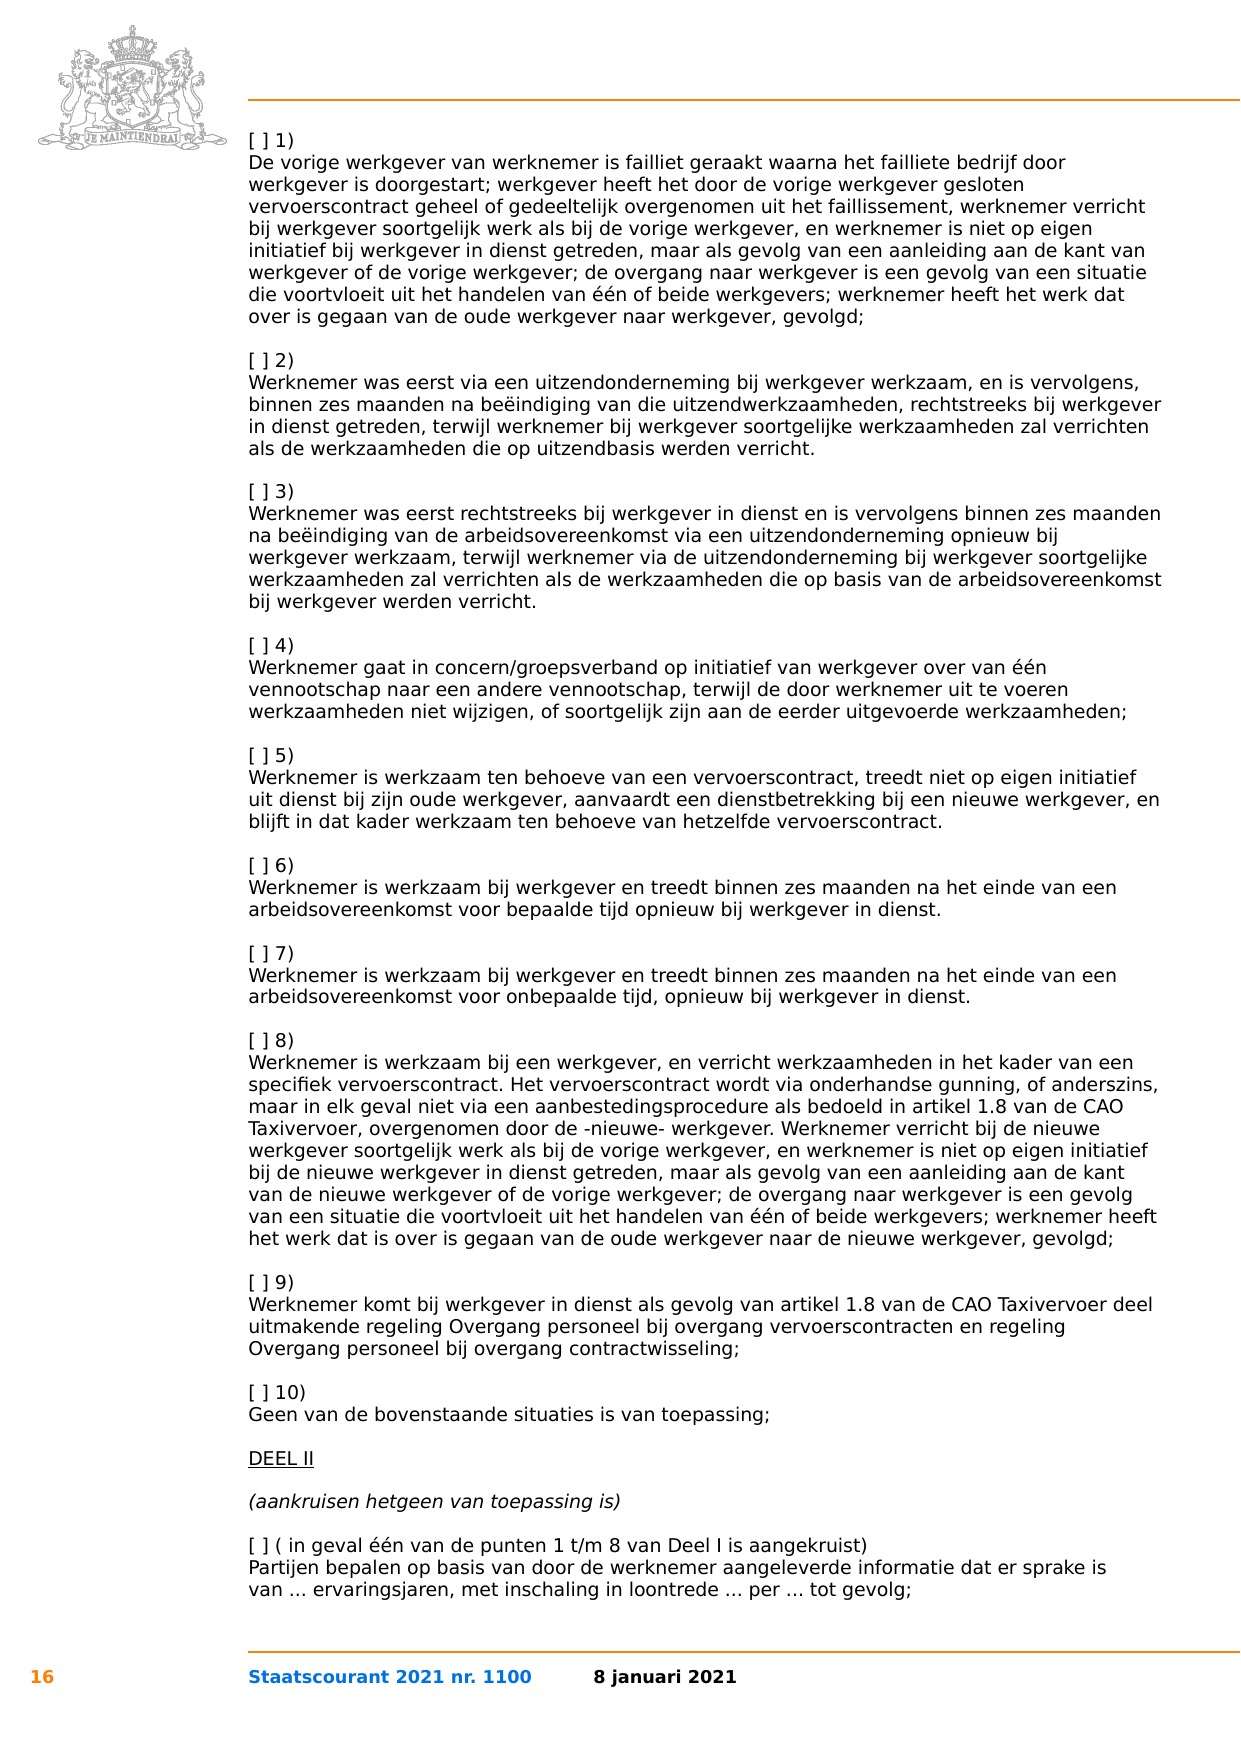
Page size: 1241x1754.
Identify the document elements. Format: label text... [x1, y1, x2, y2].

text [ ] 9) [248, 1272, 1163, 1294]
text Werknemer is werkzaam bij werkgever en treedt binnen zes maanden na het einde van een arbeidsovereenkomst voor bepaalde tijd opnieuw bij werkgever in dienst. [248, 877, 1163, 921]
text [ ] 10) [248, 1382, 1163, 1404]
text [ ] 1) [248, 130, 1163, 152]
text [ ] 8) [248, 1030, 1163, 1052]
text Werknemer was eerst via een uitzendonderneming bij werkgever werkzaam, en is vervolgens, binnen zes maanden na beëindiging van die uitzendwerkzaamheden, rechtstreeks bij werkgever in dienst getreden, terwijl werknemer bij werkgever soortgelijke werkzaamheden zal verrichten als de werkzaamheden die op uitzendbasis werden verricht. [248, 372, 1163, 459]
text [ ] 3) [248, 481, 1163, 503]
text De vorige werkgever van werknemer is failliet geraakt waarna het failliete bedrijf door werkgever is doorgestart; werkgever heeft het door de vorige werkgever gesloten vervoerscontract geheel of gedeeltelijk overgenomen uit het faillissement, werknemer verricht bij werkgever soortgelijk werk als bij de vorige werkgever, en werknemer is niet op eigen initiatief bij werkgever in dienst getreden, maar als gevolg van een aanleiding aan de kant van werkgever of de vorige werkgever; de overgang naar werkgever is een gevolg van een situatie die voortvloeit uit het handelen van één of beide werkgevers; werknemer heeft het werk dat over is gegaan van de oude werkgever naar werkgever, gevolgd; [248, 152, 1163, 328]
text Werknemer is werkzaam bij werkgever en treedt binnen zes maanden na het einde van een arbeidsovereenkomst voor onbepaalde tijd, opnieuw bij werkgever in dienst. [248, 964, 1163, 1008]
text Werknemer komt bij werkgever in dienst als gevolg van artikel 1.8 van de CAO Taxivervoer deel uitmakende regeling Overgang personeel bij overgang vervoerscontracten en regeling Overgang personeel bij overgang contractwisseling; [248, 1294, 1163, 1360]
text [ ] 6) [248, 855, 1163, 877]
text [ ] 7) [248, 942, 1163, 964]
text Geen van de bovenstaande situaties is van toepassing; [248, 1404, 1163, 1426]
text [ ] ( in geval één van de punten 1 t/m 8 van Deel I is aangekruist) [248, 1535, 1163, 1557]
text Werknemer gaat in concern/groepsverband op initiatief van werkgever over van één vennootschap naar een andere vennootschap, terwijl de door werknemer uit te voeren werkzaamheden niet wijzigen, of soortgelijk zijn aan de eerder uitgevoerde werkzaamheden; [248, 657, 1163, 723]
text [ ] 4) [248, 635, 1163, 657]
text Partijen bepalen op basis van door de werknemer aangeleverde informatie dat er sprake is van ... ervaringsjaren, met inschaling in loontrede ... per ... tot gevolg; [248, 1557, 1163, 1601]
text (aankruisen hetgeen van toepassing is) [248, 1491, 1163, 1513]
text Werknemer is werkzaam ten behoeve van een vervoerscontract, treedt niet op eigen initiatief uit dienst bij zijn oude werkgever, aanvaardt een dienstbetrekking bij een nieuwe werkgever, en blijft in dat kader werkzaam ten behoeve van hetzelfde vervoerscontract. [248, 767, 1163, 833]
text [ ] 5) [248, 745, 1163, 767]
subtitle DEEL II [248, 1448, 1163, 1469]
text Werknemer is werkzaam bij een werkgever, en verricht werkzaamheden in het kader van een specifiek vervoerscontract. Het vervoerscontract wordt via onderhandse gunning, of anderszins, maar in elk geval niet via een aanbestedingsprocedure als bedoeld in artikel 1.8 van de CAO Taxivervoer, overgenomen door de -nieuwe- werkgever. Werknemer verricht bij de nieuwe werkgever soortgelijk werk als bij de vorige werkgever, en werknemer is niet op eigen initiatief bij de nieuwe werkgever in dienst getreden, maar als gevolg van een aanleiding aan de kant van de nieuwe werkgever of de vorige werkgever; de overgang naar werkgever is een gevolg van een situatie die voortvloeit uit het handelen van één of beide werkgevers; werknemer heeft het werk dat is over is gegaan van de oude werkgever naar de nieuwe werkgever, gevolgd; [248, 1052, 1163, 1250]
picture [38, 25, 227, 150]
text [ ] 2) [248, 349, 1163, 372]
text Werknemer was eerst rechtstreeks bij werkgever in dienst en is vervolgens binnen zes maanden na beëindiging van de arbeidsovereenkomst via een uitzendonderneming opnieuw bij werkgever werkzaam, terwijl werknemer via de uitzendonderneming bij werkgever soortgelijke werkzaamheden zal verrichten als de werkzaamheden die op basis van de arbeidsovereenkomst bij werkgever werden verricht. [248, 503, 1163, 613]
